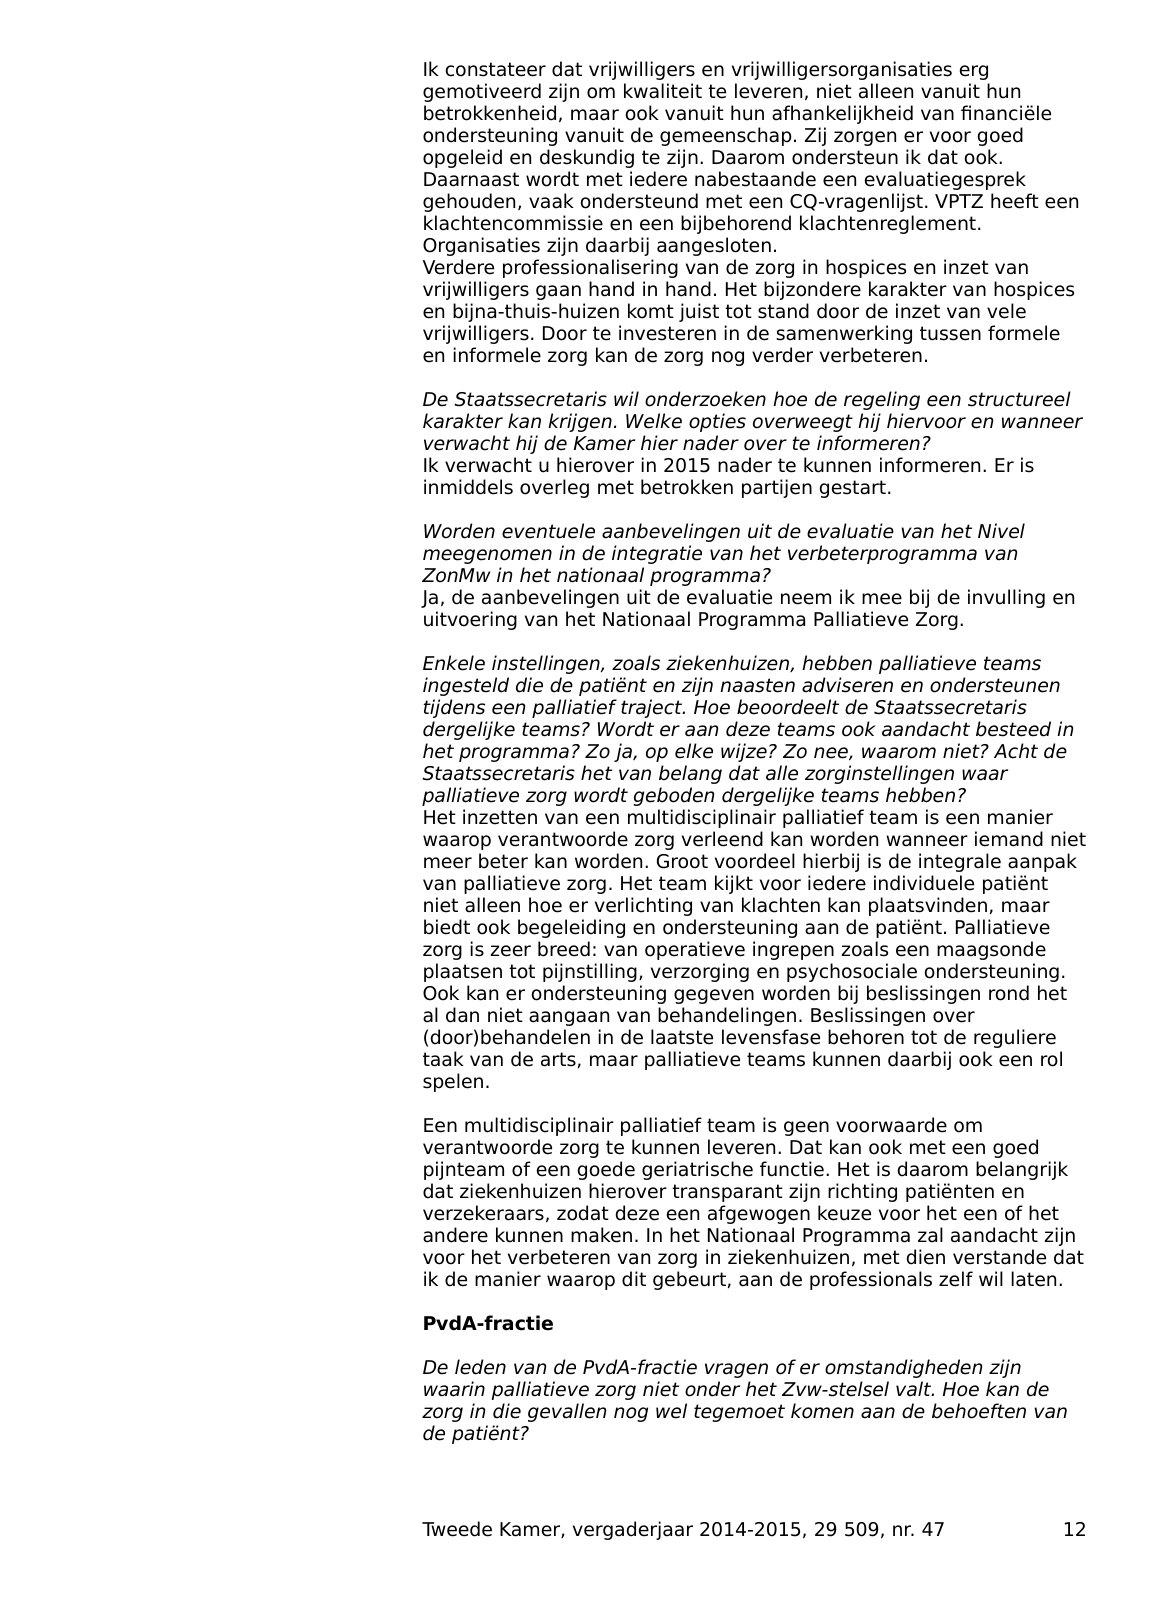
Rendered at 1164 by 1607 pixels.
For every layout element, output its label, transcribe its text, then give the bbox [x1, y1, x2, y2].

text Ik constateer dat vrijwilligers en vrijwilligersorganisaties erg gemotiveerd zijn om kwaliteit te leveren, niet alleen vanuit hun betrokkenheid, maar ook vanuit hun afhankelijkheid van financiële ondersteuning vanuit de gemeenschap. Zij zorgen er voor goed opgeleid en deskundig te zijn. Daarom ondersteun ik dat ook. [422, 59, 1087, 169]
text Worden eventuele aanbevelingen uit de evaluatie van het Nivel meegenomen in de integratie van het verbeterprogramma van ZonMw in het nationaal programma? [422, 521, 1087, 587]
text Het inzetten van een multidisciplinair palliatief team is een manier waarop verantwoorde zorg verleend kan worden wanneer iemand niet meer beter kan worden. Groot voordeel hierbij is de integrale aanpak van palliatieve zorg. Het team kijkt voor iedere individuele patiënt niet alleen hoe er verlichting van klachten kan plaatsvinden, maar biedt ook begeleiding en ondersteuning aan de patiënt. Palliatieve zorg is zeer breed: van operatieve ingrepen zoals een maagsonde plaatsen tot pijnstilling, verzorging en psychosociale ondersteuning. [422, 807, 1087, 983]
text Enkele instellingen, zoals ziekenhuizen, hebben palliatieve teams ingesteld die de patiënt en zijn naasten adviseren en ondersteunen tijdens een palliatief traject. Hoe beoordeelt de Staatssecretaris dergelijke teams? Wordt er aan deze teams ook aandacht besteed in het programma? Zo ja, op elke wijze? Zo nee, waarom niet? Acht de Staatssecretaris het van belang dat alle zorginstellingen waar palliatieve zorg wordt geboden dergelijke teams hebben? [422, 653, 1087, 807]
text Een multidisciplinair palliatief team is geen voorwaarde om verantwoorde zorg te kunnen leveren. Dat kan ook met een goed pijnteam of een goede geriatrische functie. Het is daarom belangrijk dat ziekenhuizen hierover transparant zijn richting patiënten en verzekeraars, zodat deze een afgewogen keuze voor het een of het andere kunnen maken. In het Nationaal Programma zal aandacht zijn voor het verbeteren van zorg in ziekenhuizen, met dien verstande dat ik de manier waarop dit gebeurt, aan de professionals zelf wil laten. [422, 1115, 1087, 1291]
text Ja, de aanbevelingen uit de evaluatie neem ik mee bij de invulling en uitvoering van het Nationaal Programma Palliatieve Zorg. [422, 587, 1087, 631]
text De Staatssecretaris wil onderzoeken hoe de regeling een structureel karakter kan krijgen. Welke opties overweegt hij hiervoor en wanneer verwacht hij de Kamer hier nader over te informeren? [422, 389, 1087, 455]
text Daarnaast wordt met iedere nabestaande een evaluatiegesprek gehouden, vaak ondersteund met een CQ-vragenlijst. VPTZ heeft een klachtencommissie en een bijbehorend klachtenreglement. Organisaties zijn daarbij aangesloten. [422, 169, 1087, 257]
text Verdere professionalisering van de zorg in hospices en inzet van vrijwilligers gaan hand in hand. Het bijzondere karakter van hospices en bijna-thuis-huizen komt juist tot stand door de inzet van vele vrijwilligers. Door te investeren in de samenwerking tussen formele en informele zorg kan de zorg nog verder verbeteren. [422, 257, 1087, 367]
text De leden van de PvdA-fractie vragen of er omstandigheden zijn waarin palliatieve zorg niet onder het Zvw-stelsel valt. Hoe kan de zorg in die gevallen nog wel tegemoet komen aan de behoeften van de patiënt? [422, 1357, 1087, 1445]
text Ook kan er ondersteuning gegeven worden bij beslissingen rond het al dan niet aangaan van behandelingen. Beslissingen over (door)behandelen in de laatste levensfase behoren tot de reguliere taak van de arts, maar palliatieve teams kunnen daarbij ook een rol spelen. [422, 983, 1087, 1093]
text Ik verwacht u hierover in 2015 nader te kunnen informeren. Er is inmiddels overleg met betrokken partijen gestart. [422, 455, 1087, 499]
subtitle PvdA-fractie [422, 1313, 1087, 1335]
